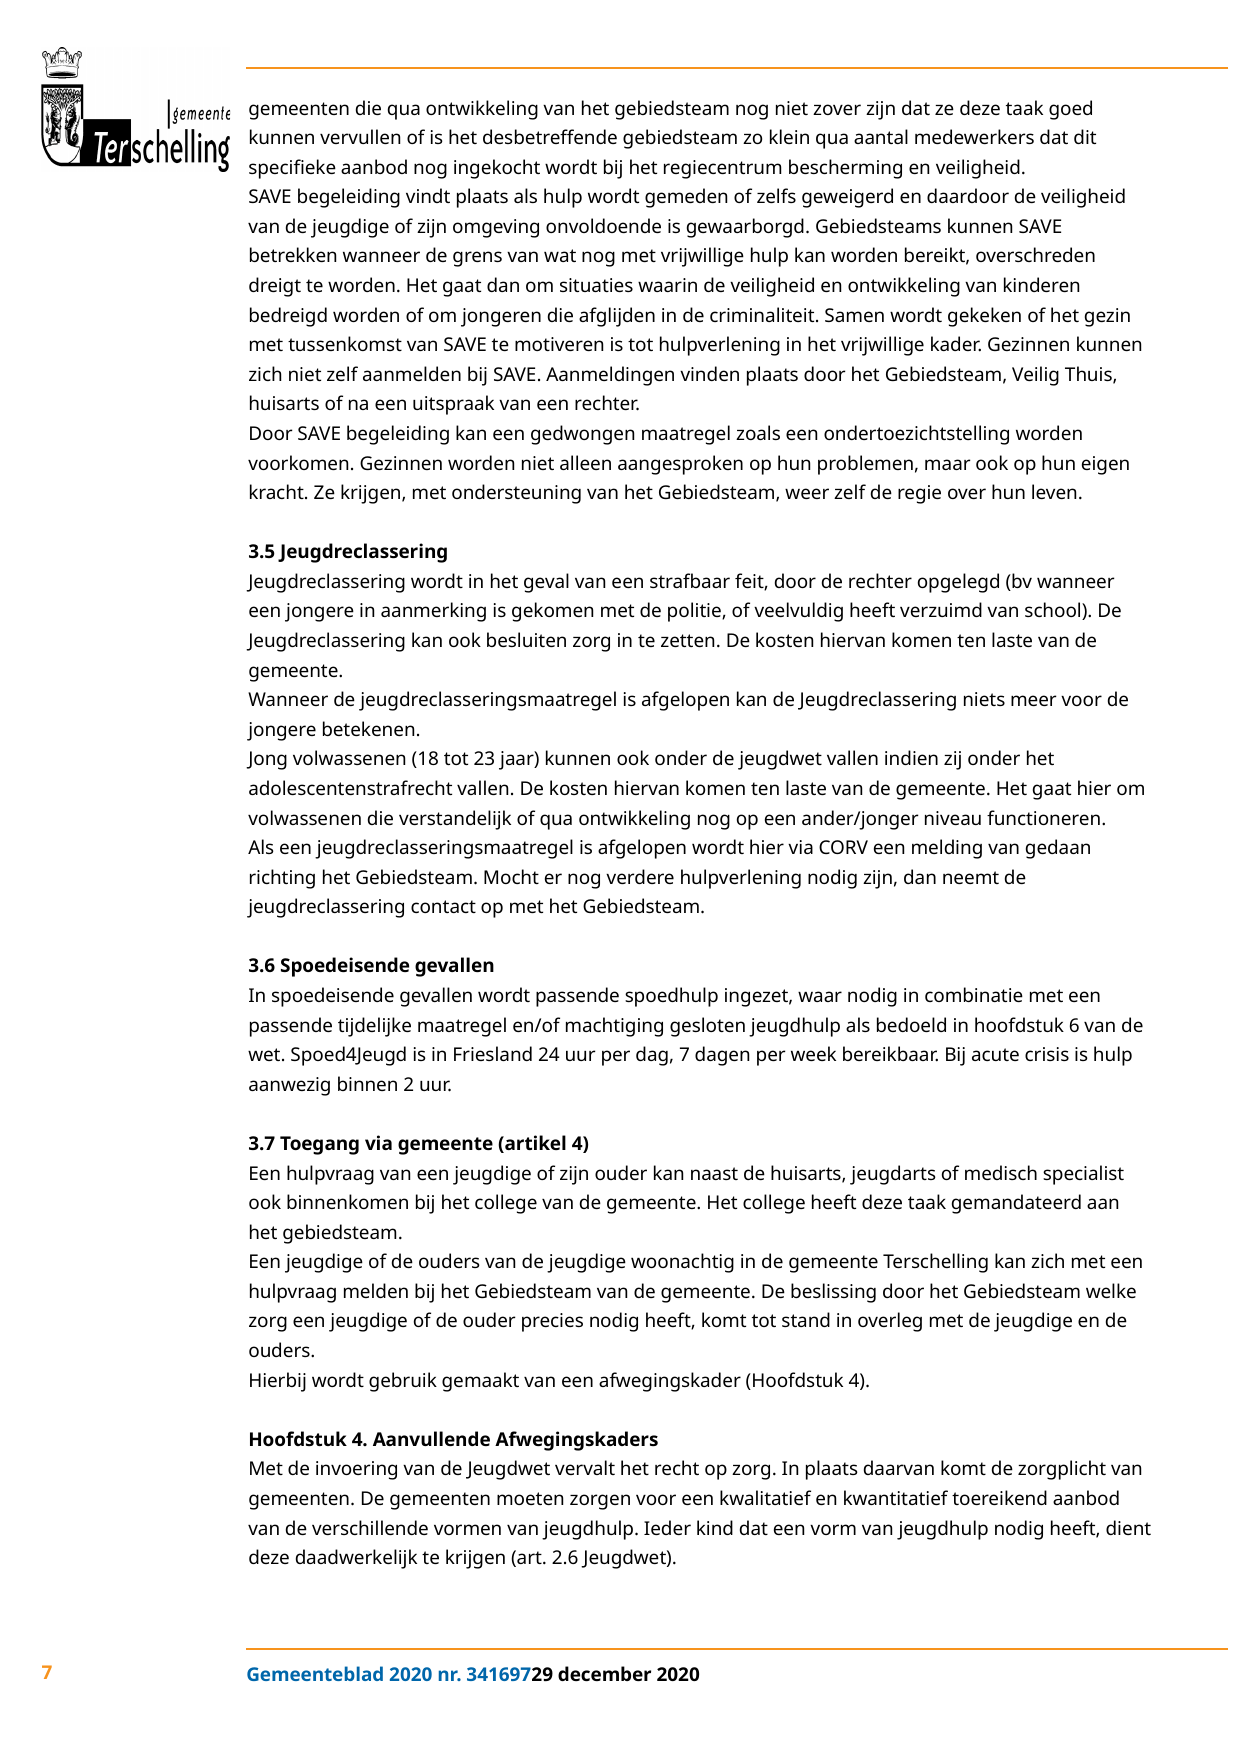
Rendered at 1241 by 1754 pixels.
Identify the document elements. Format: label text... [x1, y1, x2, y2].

text Door SAVE begeleiding kan een gedwongen maatregel zoals een ondertoezichtstelling worden voorkomen. Gezinnen worden niet alleen aangesproken op hun problemen, maar ook op hun eigen kracht. Ze krijgen, met ondersteuning van het Gebiedsteam, weer zelf de regie over hun leven. [248, 420, 1152, 505]
text Jong volwassenen (18 tot 23 jaar) kunnen ook onder de jeugdwet vallen indien zij onder het adolescentenstrafrecht vallen. De kosten hiervan komen ten laste van de gemeente. Het gaat hier om volwassenen die verstandelijk of qua ontwikkeling nog op een ander/jonger niveau functioneren. [248, 746, 1152, 831]
text In spoedeisende gevallen wordt passende spoedhulp ingezet, waar nodig in combinatie met een passende tijdelijke maatregel en/of machtiging gesloten jeugdhulp als bedoeld in hoofdstuk 6 van de wet. Spoed4Jeugd is in Friesland 24 uur per dag, 7 dagen per week bereikbaar. Bij acute crisis is hulp aanwezig binnen 2 uur. [248, 982, 1152, 1097]
text Wanneer de jeugdreclasseringsmaatregel is afgelopen kan de Jeugdreclassering niets meer voor de jongere betekenen. [248, 686, 1152, 742]
text Als een jeugdreclasseringsmaatregel is afgelopen wordt hier via CORV een melding van gedaan richting het Gebiedsteam. Mocht er nog verdere hulpverlening nodig zijn, dan neemt de jeugdreclassering contact op met het Gebiedsteam. [248, 834, 1152, 919]
picture [41, 47, 231, 172]
text 3.5 Jeugdreclassering [248, 538, 1152, 564]
text SAVE begeleiding vindt plaats als hulp wordt gemeden of zelfs geweigerd en daardoor de veiligheid van de jeugdige of zijn omgeving onvoldoende is gewaarborgd. Gebiedsteams kunnen SAVE betrekken wanneer de grens van wat nog met vrijwillige hulp kan worden bereikt, overschreden dreigt te worden. Het gaat dan om situaties waarin de veiligheid en ontwikkeling van kinderen bedreigd worden of om jongeren die afglijden in de criminaliteit. Samen wordt gekeken of het gezin met tussenkomst van SAVE te motiveren is tot hulpverlening in het vrijwillige kader. Gezinnen kunnen zich niet zelf aanmelden bij SAVE. Aanmeldingen vinden plaats door het Gebiedsteam, Veilig Thuis, huisarts of na een uitspraak van een rechter. [248, 183, 1152, 416]
text Een hulpvraag van een jeugdige of zijn ouder kan naast de huisarts, jeugdarts of medisch specialist ook binnenkomen bij het college van de gemeente. Het college heeft deze taak gemandateerd aan het gebiedsteam. [248, 1160, 1152, 1245]
text gemeenten die qua ontwikkeling van het gebiedsteam nog niet zover zijn dat ze deze taak goed kunnen vervullen of is het desbetreffende gebiedsteam zo klein qua aantal medewerkers dat dit specifieke aanbod nog ingekocht wordt bij het regiecentrum bescherming en veiligheid. [248, 95, 1152, 180]
text Jeugdreclassering wordt in het geval van een strafbaar feit, door de rechter opgelegd (bv wanneer een jongere in aanmerking is gekomen met de politie, of veelvuldig heeft verzuimd van school). De Jeugdreclassering kan ook besluiten zorg in te zetten. De kosten hiervan komen ten laste van de gemeente. [248, 568, 1152, 683]
text 3.7 Toegang via gemeente (artikel 4) [248, 1130, 1152, 1156]
text 3.6 Spoedeisende gevallen [248, 953, 1152, 978]
text Met de invoering van de Jeugdwet vervalt het recht op zorg. In plaats daarvan komt de zorgplicht van gemeenten. De gemeenten moeten zorgen voor een kwalitatief en kwantitatief toereikend aanbod van de verschillende vormen van jeugdhulp. Ieder kind dat een vorm van jeugdhulp nodig heeft, dient deze daadwerkelijk te krijgen (art. 2.6 Jeugdwet). [248, 1456, 1152, 1570]
text Hoofdstuk 4. Aanvullende Afwegingskaders [248, 1426, 1152, 1452]
text Hierbij wordt gebruik gemaakt van een afwegingskader (Hoofdstuk 4). [248, 1367, 1152, 1393]
text Een jeugdige of de ouders van de jeugdige woonachtig in de gemeente Terschelling kan zich met een hulpvraag melden bij het Gebiedsteam van de gemeente. De beslissing door het Gebiedsteam welke zorg een jeugdige of de ouder precies nodig heeft, komt tot stand in overleg met de jeugdige en de ouders. [248, 1248, 1152, 1363]
